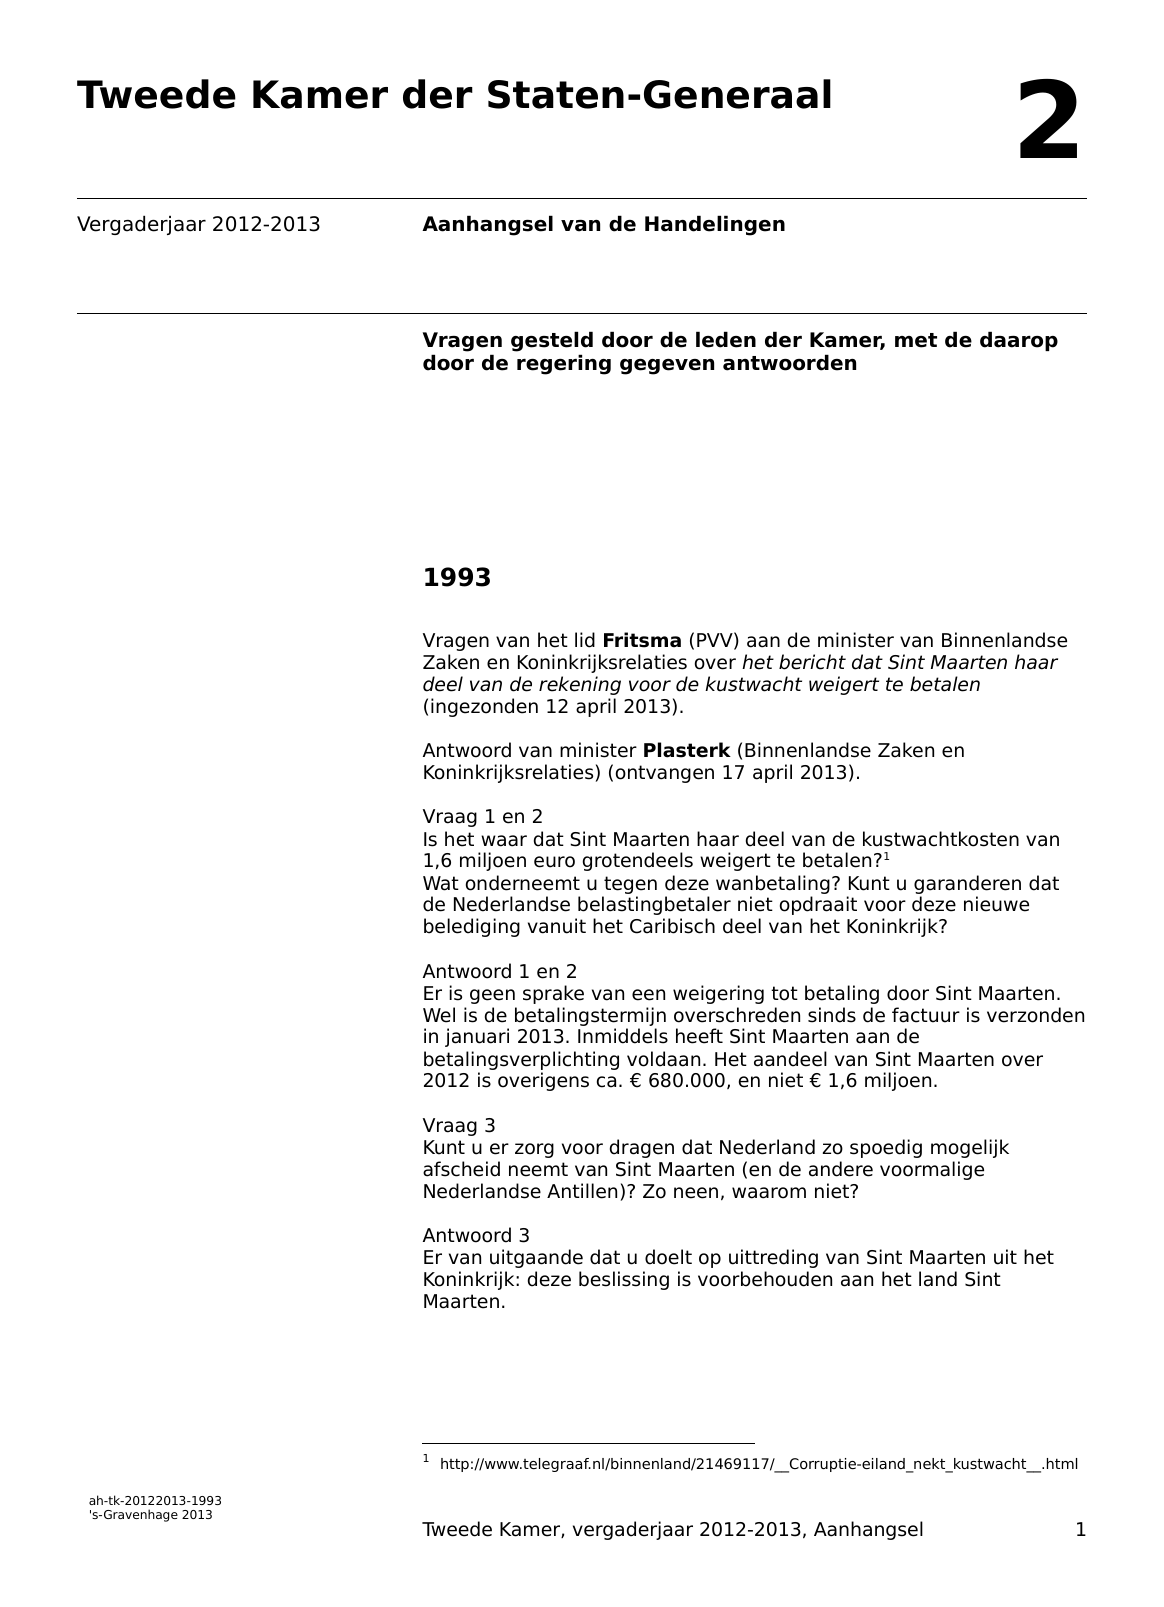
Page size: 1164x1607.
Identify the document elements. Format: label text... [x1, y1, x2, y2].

text http://www.telegraaf.nl/binnenland/21469117/__Corruptie-eiland_nekt_kustwacht__.html [422, 1452, 1087, 1474]
text Antwoord 3 [422, 1225, 1087, 1247]
text Vragen van het lid Fritsma (PVV) aan de minister van Binnenlandse Zaken en Koninkrijksrelaties over het bericht dat Sint Maarten haar deel van de rekening voor de kustwacht weigert te betalen (ingezonden 12 april 2013). [422, 630, 1087, 718]
table_cell [77, 314, 422, 375]
text Er is geen sprake van een weigering tot betaling door Sint Maarten. Wel is de betalingstermijn overschreden sinds de factuur is verzonden in januari 2013. Inmiddels heeft Sint Maarten aan de betalingsverplichting voldaan. Het aandeel van Sint Maarten over 2012 is overigens ca. € 680.000, en niet € 1,6 miljoen. [422, 982, 1087, 1092]
table_header 2 [886, 59, 1087, 198]
text Kunt u er zorg voor dragen dat Nederland zo spoedig mogelijk afscheid neemt van Sint Maarten (en de andere voormalige Nederlandse Antillen)? Zo neen, waarom niet? [422, 1137, 1087, 1202]
table_cell Vragen gesteld door de leden der Kamer, met de daarop door de regering gegeven antwoorden [422, 314, 1087, 375]
text Wat onderneemt u tegen deze wanbetaling? Kunt u garanderen dat de Nederlandse belastingbetaler niet opdraait voor deze nieuwe belediging vanuit het Caribisch deel van het Koninkrijk? [422, 872, 1087, 938]
text Vraag 3 [422, 1114, 1087, 1137]
table_cell Aanhangsel van de Handelingen [422, 199, 1087, 313]
text Is het waar dat Sint Maarten haar deel van de kustwachtkosten van 1,6 miljoen euro grotendeels weigert te betalen? [422, 828, 1087, 872]
text Er van uitgaande dat u doelt op uittreding van Sint Maarten uit het Koninkrijk: deze beslissing is voorbehouden aan het land Sint Maarten. [422, 1247, 1087, 1313]
text Vraag 1 en 2 [422, 806, 1087, 828]
text ah-tk-20122013-1993 [88, 1494, 323, 1508]
text 's-Gravenhage 2013 [88, 1508, 323, 1522]
table_cell Vergaderjaar 2012-2013 [77, 199, 422, 313]
table_header Tweede Kamer der Staten-Generaal [77, 59, 886, 198]
text Antwoord 1 en 2 [422, 961, 1087, 982]
text Antwoord van minister Plasterk (Binnenlandse Zaken en Koninkrijksrelaties) (ontvangen 17 april 2013). [422, 740, 1087, 784]
text 1993 [422, 563, 1087, 592]
